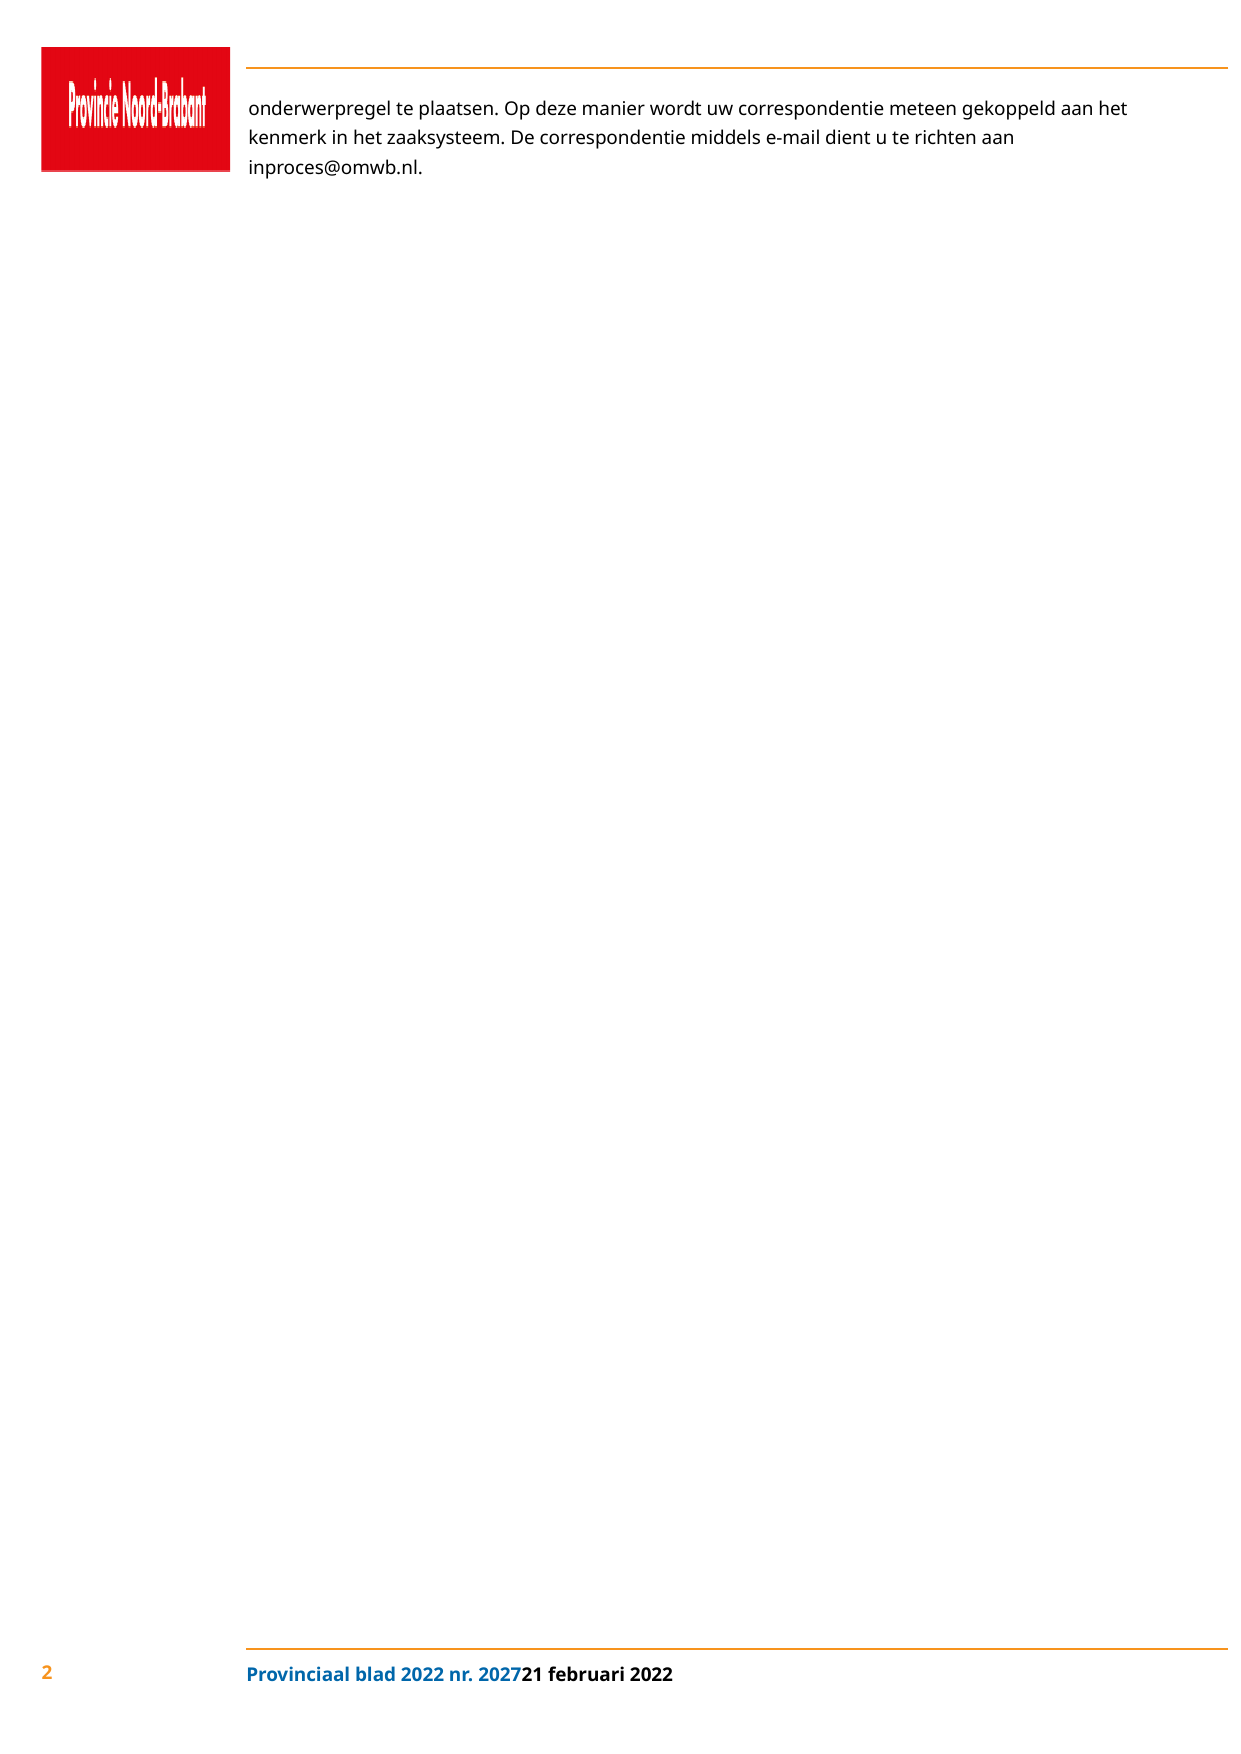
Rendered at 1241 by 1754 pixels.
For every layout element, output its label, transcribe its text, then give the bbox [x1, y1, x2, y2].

text onderwerpregel te plaatsen. Op deze manier wordt uw correspondentie meteen gekoppeld aan het kenmerk in het zaaksysteem. De correspondentie middels e-mail dient u te richten aan inproces@omwb.nl. [248, 95, 1152, 180]
picture [41, 47, 231, 172]
